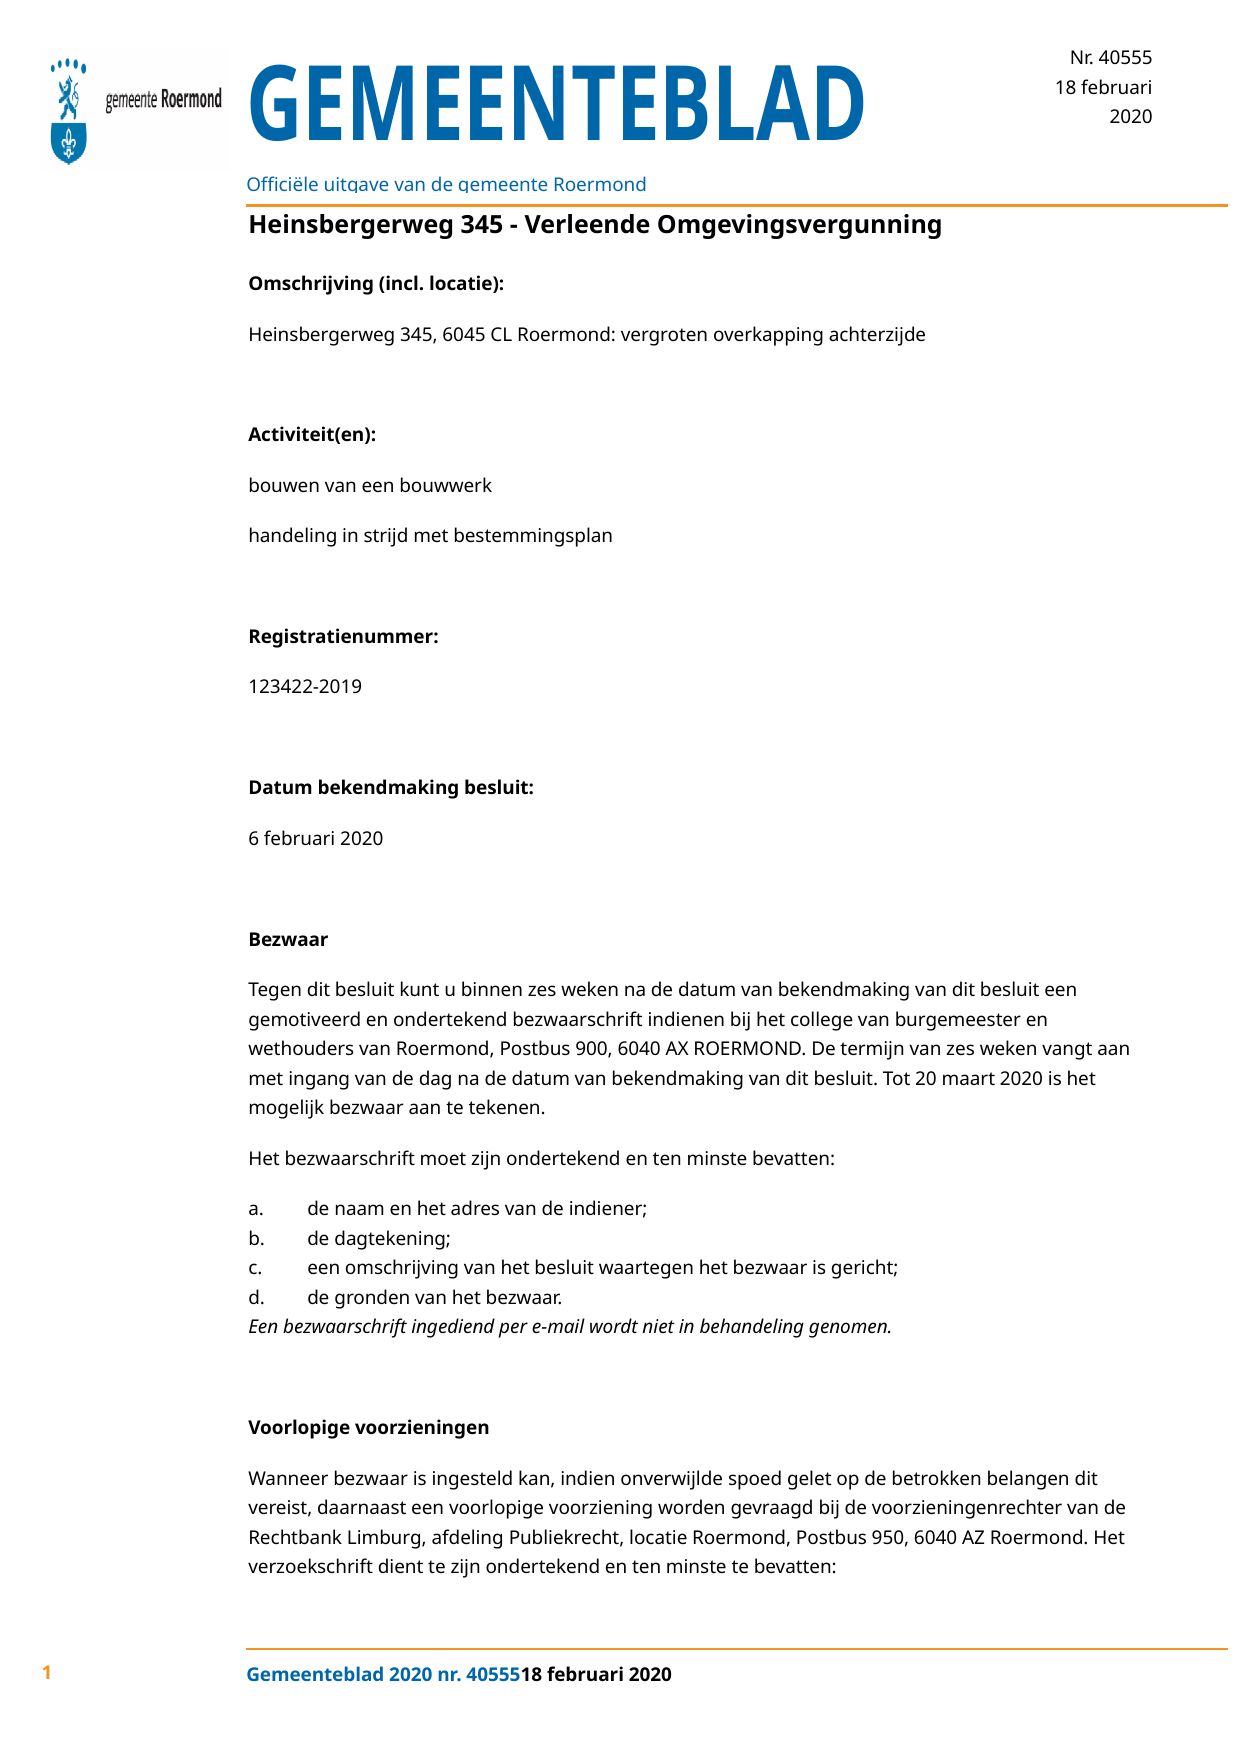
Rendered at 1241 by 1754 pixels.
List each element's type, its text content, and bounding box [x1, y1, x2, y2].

text 6 februari 2020 [248, 825, 1152, 851]
text Omschrijving (incl. locatie): [248, 270, 1152, 296]
text Tegen dit besluit kunt u binnen zes weken na de datum van bekendmaking van dit besluit een gemotiveerd en ondertekend bezwaarschrift indienen bij het college van burgemeester en wethouders van Roermond, Postbus 900, 6040 AX ROERMOND. De termijn van zes weken vangt aan met ingang van de dag na de datum van bekendmaking van dit besluit. Tot 20 maart 2020 is het mogelijk bezwaar aan te tekenen. [248, 976, 1152, 1120]
list een omschrijving van het besluit waartegen het bezwaar is gericht; [248, 1254, 1152, 1280]
list de dagtekening; [248, 1225, 1152, 1251]
text Activiteit(en): [248, 422, 1152, 447]
text Datum bekendmaking besluit: [248, 774, 1152, 800]
text Voorlopige voorzieningen [248, 1414, 1152, 1440]
text handeling in strijd met bestemmingsplan [248, 522, 1152, 548]
text Wanneer bezwaar is ingesteld kan, indien onverwijlde spoed gelet op de betrokken belangen dit vereist, daarnaast een voorlopige voorziening worden gevraagd bij de voorzieningenrechter van de Rechtbank Limburg, afdeling Publiekrecht, locatie Roermond, Postbus 950, 6040 AZ Roermond. Het verzoekschrift dient te zijn ondertekend en ten minste te bevatten: [248, 1465, 1152, 1579]
list de naam en het adres van de indiener; [248, 1195, 1152, 1221]
list de gronden van het bezwaar. [248, 1284, 1152, 1310]
text bouwen van een bouwwerk [248, 472, 1152, 498]
text Registratienummer: [248, 623, 1152, 649]
text Een bezwaarschrift ingediend per e-mail wordt niet in behandeling genomen. [248, 1314, 1152, 1339]
text 123422-2019 [248, 674, 1152, 699]
text Het bezwaarschrift moet zijn ondertekend en ten minste bevatten: [248, 1145, 1152, 1171]
text Heinsbergerweg 345 - Verleende Omgevingsvergunning [248, 207, 1152, 241]
text Bezwaar [248, 926, 1152, 951]
picture [41, 47, 231, 172]
text Heinsbergerweg 345, 6045 CL Roermond: vergroten overkapping achterzijde [248, 321, 1152, 346]
